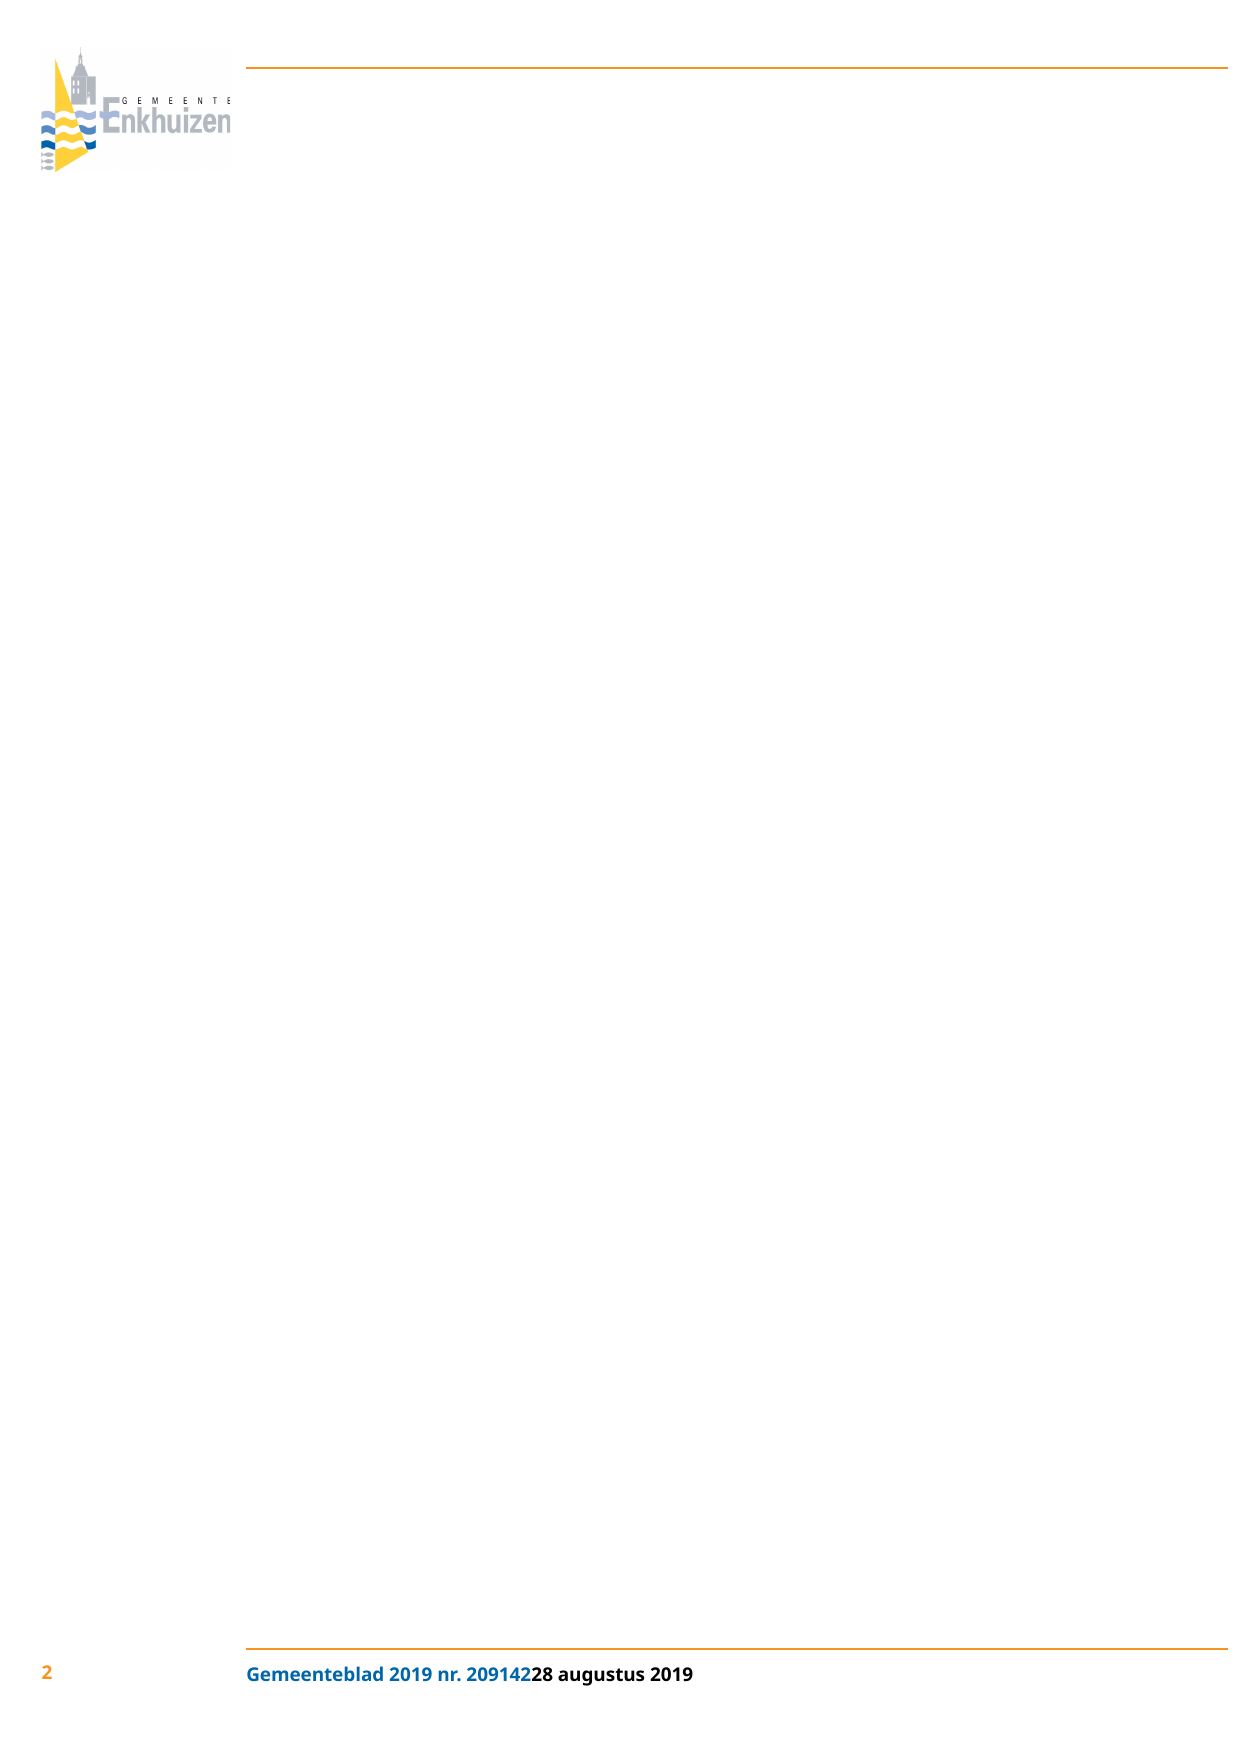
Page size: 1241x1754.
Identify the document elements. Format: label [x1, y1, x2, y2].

picture [41, 47, 231, 172]
